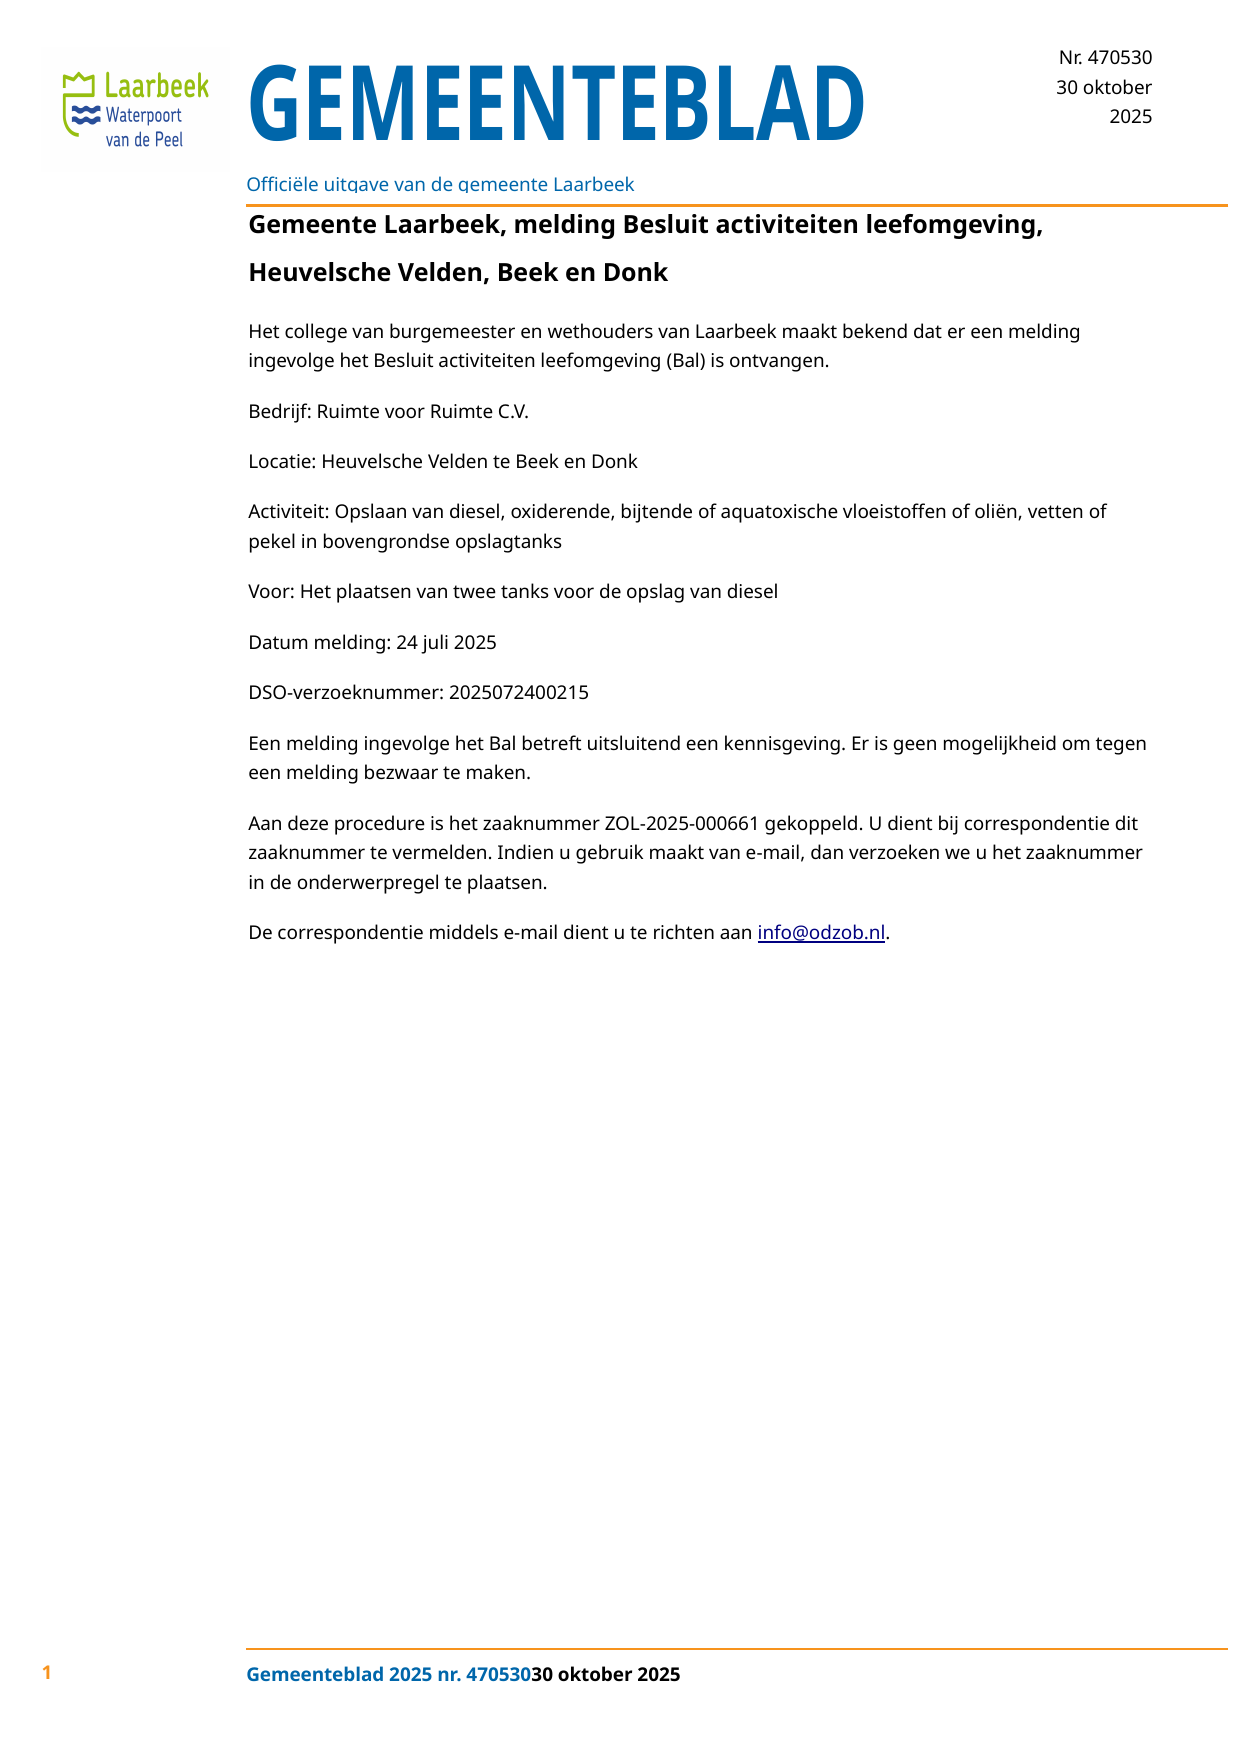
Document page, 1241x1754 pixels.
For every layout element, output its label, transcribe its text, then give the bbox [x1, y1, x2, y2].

text Voor: Het plaatsen van twee tanks voor de opslag van diesel [248, 579, 1152, 604]
text Gemeente Laarbeek, melding Besluit activiteiten leefomgeving, Heuvelsche Velden, Beek en Donk [248, 207, 1152, 288]
text Bedrijf: Ruimte voor Ruimte C.V. [248, 398, 1152, 424]
text Aan deze procedure is het zaaknummer ZOL-2025-000661 gekoppeld. U dient bij correspondentie dit zaaknummer te vermelden. Indien u gebruik maakt van e-mail, dan verzoeken we u het zaaknummer in de onderwerpregel te plaatsen. [248, 810, 1152, 895]
text DSO-verzoeknummer: 2025072400215 [248, 679, 1152, 705]
text Een melding ingevolge het Bal betreft uitsluitend een kennisgeving. Er is geen mogelijkheid om tegen een melding bezwaar te maken. [248, 730, 1152, 785]
text Datum melding: 24 juli 2025 [248, 629, 1152, 655]
text Locatie: Heuvelsche Velden te Beek en Donk [248, 448, 1152, 474]
text De correspondentie middels e-mail dient u te richten aan info@odzob.nl. [248, 919, 1152, 945]
text Activiteit: Opslaan van diesel, oxiderende, bijtende of aquatoxische vloeistoffen of oliën, vetten of pekel in bovengrondse opslagtanks [248, 499, 1152, 554]
text Het college van burgemeester en wethouders van Laarbeek maakt bekend dat er een melding ingevolge het Besluit activiteiten leefomgeving (Bal) is ontvangen. [248, 318, 1152, 373]
picture [41, 47, 231, 172]
